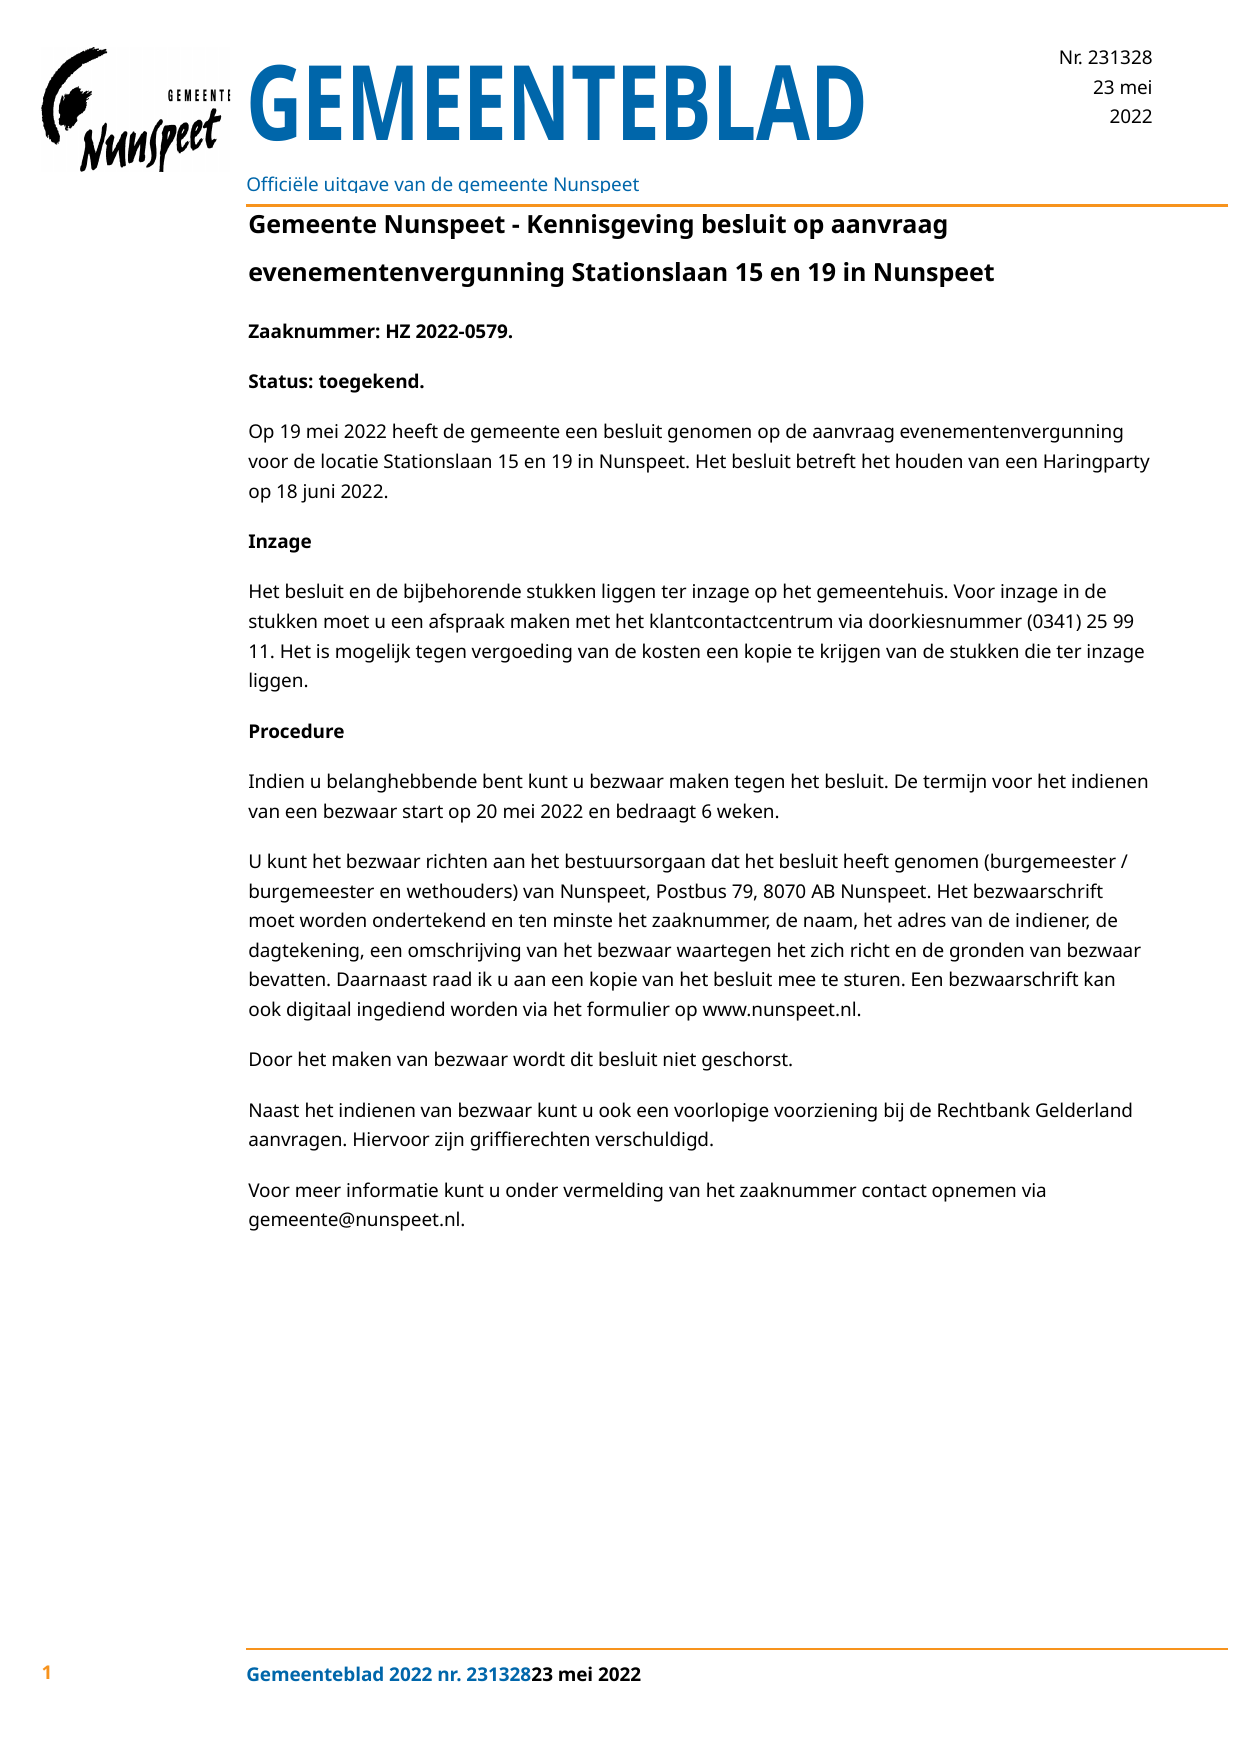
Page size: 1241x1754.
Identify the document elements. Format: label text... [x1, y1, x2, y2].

text Procedure [248, 718, 1152, 744]
text Zaaknummer: HZ 2022-0579. [248, 318, 1152, 344]
text Op 19 mei 2022 heeft de gemeente een besluit genomen op de aanvraag evenementenvergunning voor de locatie Stationslaan 15 en 19 in Nunspeet. Het besluit betreft het houden van een Haringparty op 18 juni 2022. [248, 419, 1152, 504]
text Status: toegekend. [248, 368, 1152, 394]
text Gemeente Nunspeet - Kennisgeving besluit op aanvraag evenementenvergunning Stationslaan 15 en 19 in Nunspeet [248, 207, 1152, 288]
text Voor meer informatie kunt u onder vermelding van het zaaknummer contact opnemen via gemeente@nunspeet.nl. [248, 1177, 1152, 1232]
text Het besluit en de bijbehorende stukken liggen ter inzage op het gemeentehuis. Voor inzage in de stukken moet u een afspraak maken met het klantcontactcentrum via doorkiesnummer (0341) 25 99 11. Het is mogelijk tegen vergoeding van de kosten een kopie te krijgen van de stukken die ter inzage liggen. [248, 579, 1152, 693]
text Naast het indienen van bezwaar kunt u ook een voorlopige voorziening bij de Rechtbank Gelderland aanvragen. Hiervoor zijn griffierechten verschuldigd. [248, 1097, 1152, 1152]
text U kunt het bezwaar richten aan het bestuursorgaan dat het besluit heeft genomen (burgemeester / burgemeester en wethouders) van Nunspeet, Postbus 79, 8070 AB Nunspeet. Het bezwaarschrift moet worden ondertekend en ten minste het zaaknummer, de naam, het adres van de indiener, de dagtekening, een omschrijving van het bezwaar waartegen het zich richt en de gronden van bezwaar bevatten. Daarnaast raad ik u aan een kopie van het besluit mee te sturen. Een bezwaarschrift kan ook digitaal ingediend worden via het formulier op www.nunspeet.nl. [248, 848, 1152, 1022]
picture [41, 47, 231, 172]
text Door het maken van bezwaar wordt dit besluit niet geschorst. [248, 1047, 1152, 1072]
text Inzage [248, 528, 1152, 554]
text Indien u belanghebbende bent kunt u bezwaar maken tegen het besluit. De termijn voor het indienen van een bezwaar start op 20 mei 2022 en bedraagt 6 weken. [248, 768, 1152, 824]
